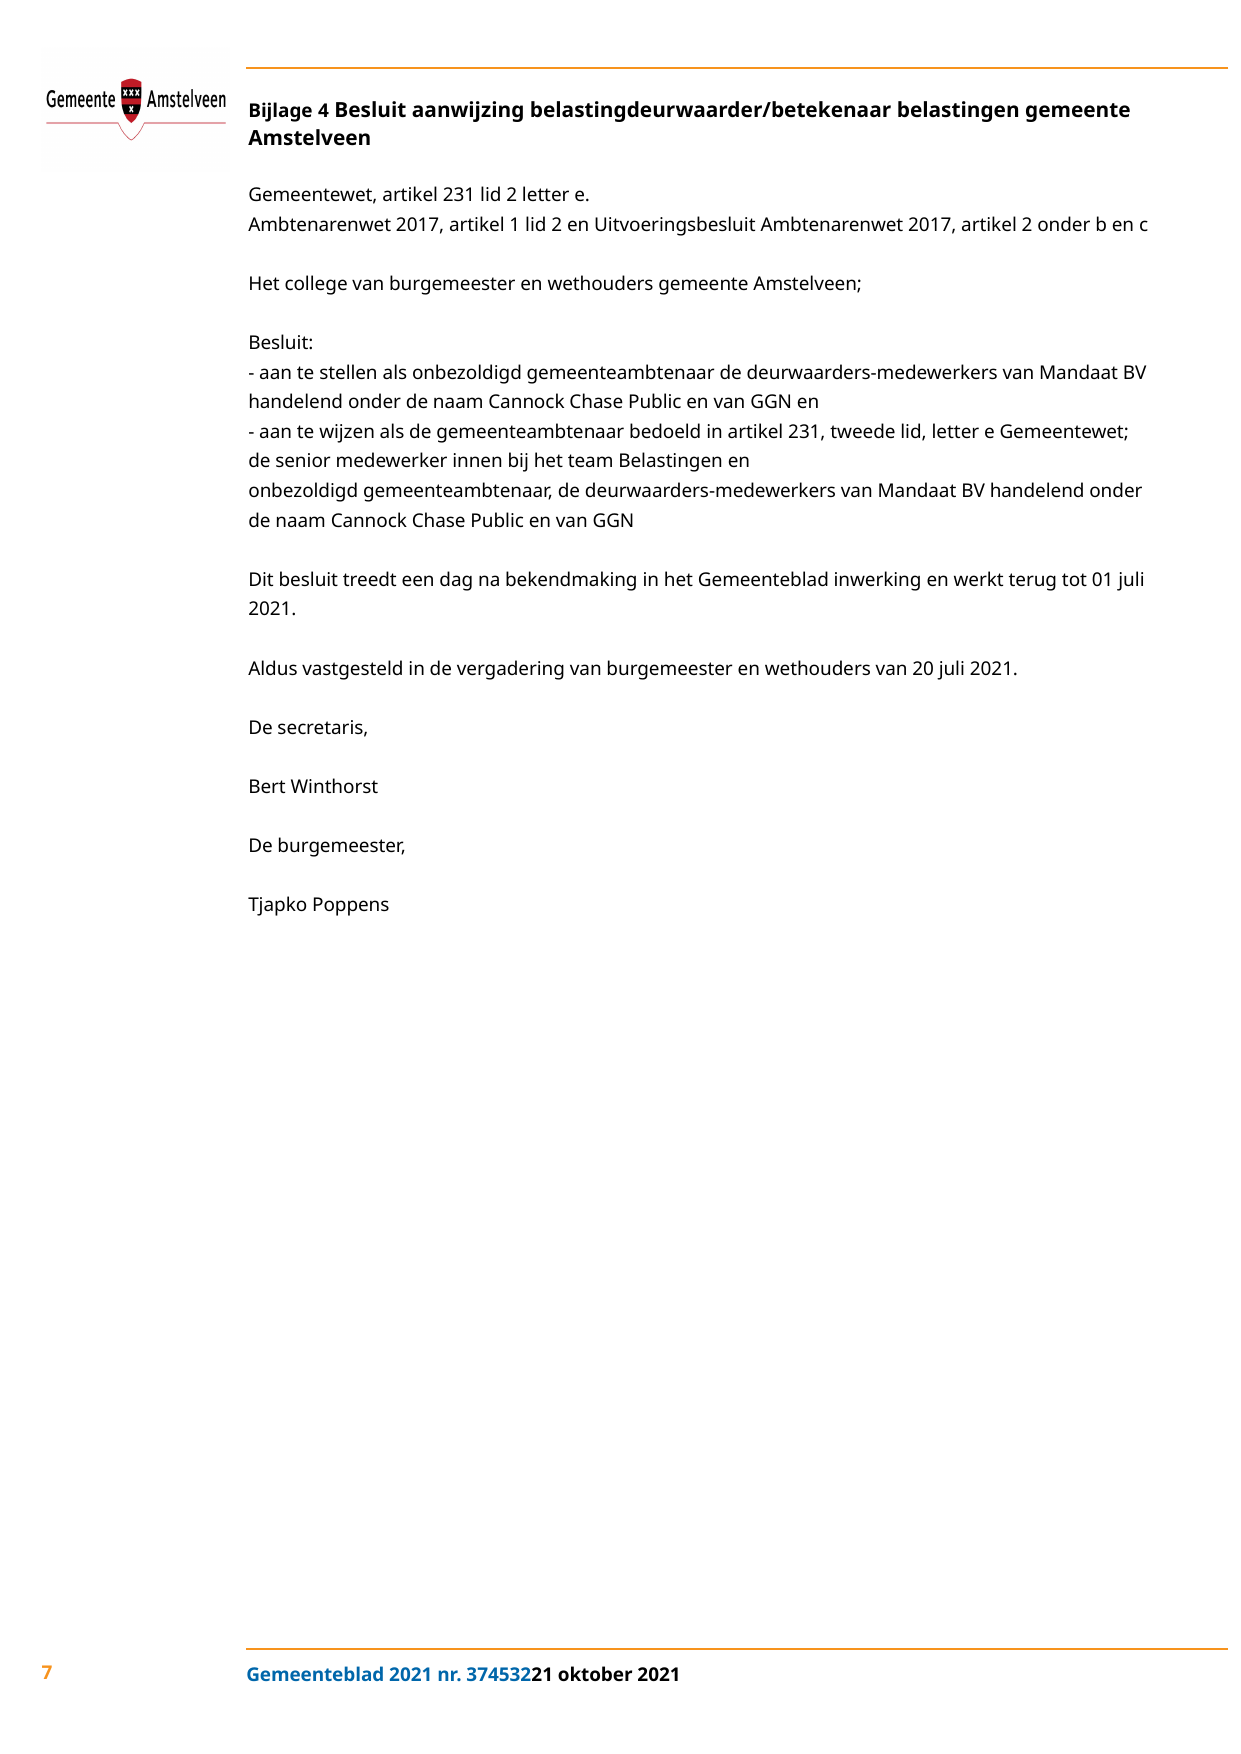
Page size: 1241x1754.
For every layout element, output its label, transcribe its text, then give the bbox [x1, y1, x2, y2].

text Besluit: [248, 329, 1152, 355]
text Bijlage 4 Besluit aanwijzing belastingdeurwaarder/betekenaar belastingen gemeente Amstelveen [248, 95, 1152, 152]
picture [41, 47, 231, 172]
text - aan te wijzen als de gemeenteambtenaar bedoeld in artikel 231, tweede lid, letter e Gemeentewet; [248, 418, 1152, 444]
text Tjapko Poppens [248, 891, 1152, 917]
text - aan te stellen als onbezoldigd gemeenteambtenaar de deurwaarders-medewerkers van Mandaat BV handelend onder de naam Cannock Chase Public en van GGN en [248, 359, 1152, 414]
text de senior medewerker innen bij het team Belastingen en [248, 448, 1152, 473]
text Dit besluit treedt een dag na bekendmaking in het Gemeenteblad inwerking en werkt terug tot 01 juli 2021. [248, 566, 1152, 621]
text Gemeentewet, artikel 231 lid 2 letter e. [248, 181, 1152, 207]
text Het college van burgemeester en wethouders gemeente Amstelveen; [248, 270, 1152, 296]
text Ambtenarenwet 2017, artikel 1 lid 2 en Uitvoeringsbesluit Ambtenarenwet 2017, artikel 2 onder b en c [248, 211, 1152, 237]
text De secretaris, [248, 714, 1152, 739]
text Bert Winthorst [248, 773, 1152, 799]
text De burgemeester, [248, 832, 1152, 858]
text onbezoldigd gemeenteambtenaar, de deurwaarders-medewerkers van Mandaat BV handelend onder de naam Cannock Chase Public en van GGN [248, 477, 1152, 532]
text Aldus vastgesteld in de vergadering van burgemeester en wethouders van 20 juli 2021. [248, 655, 1152, 680]
